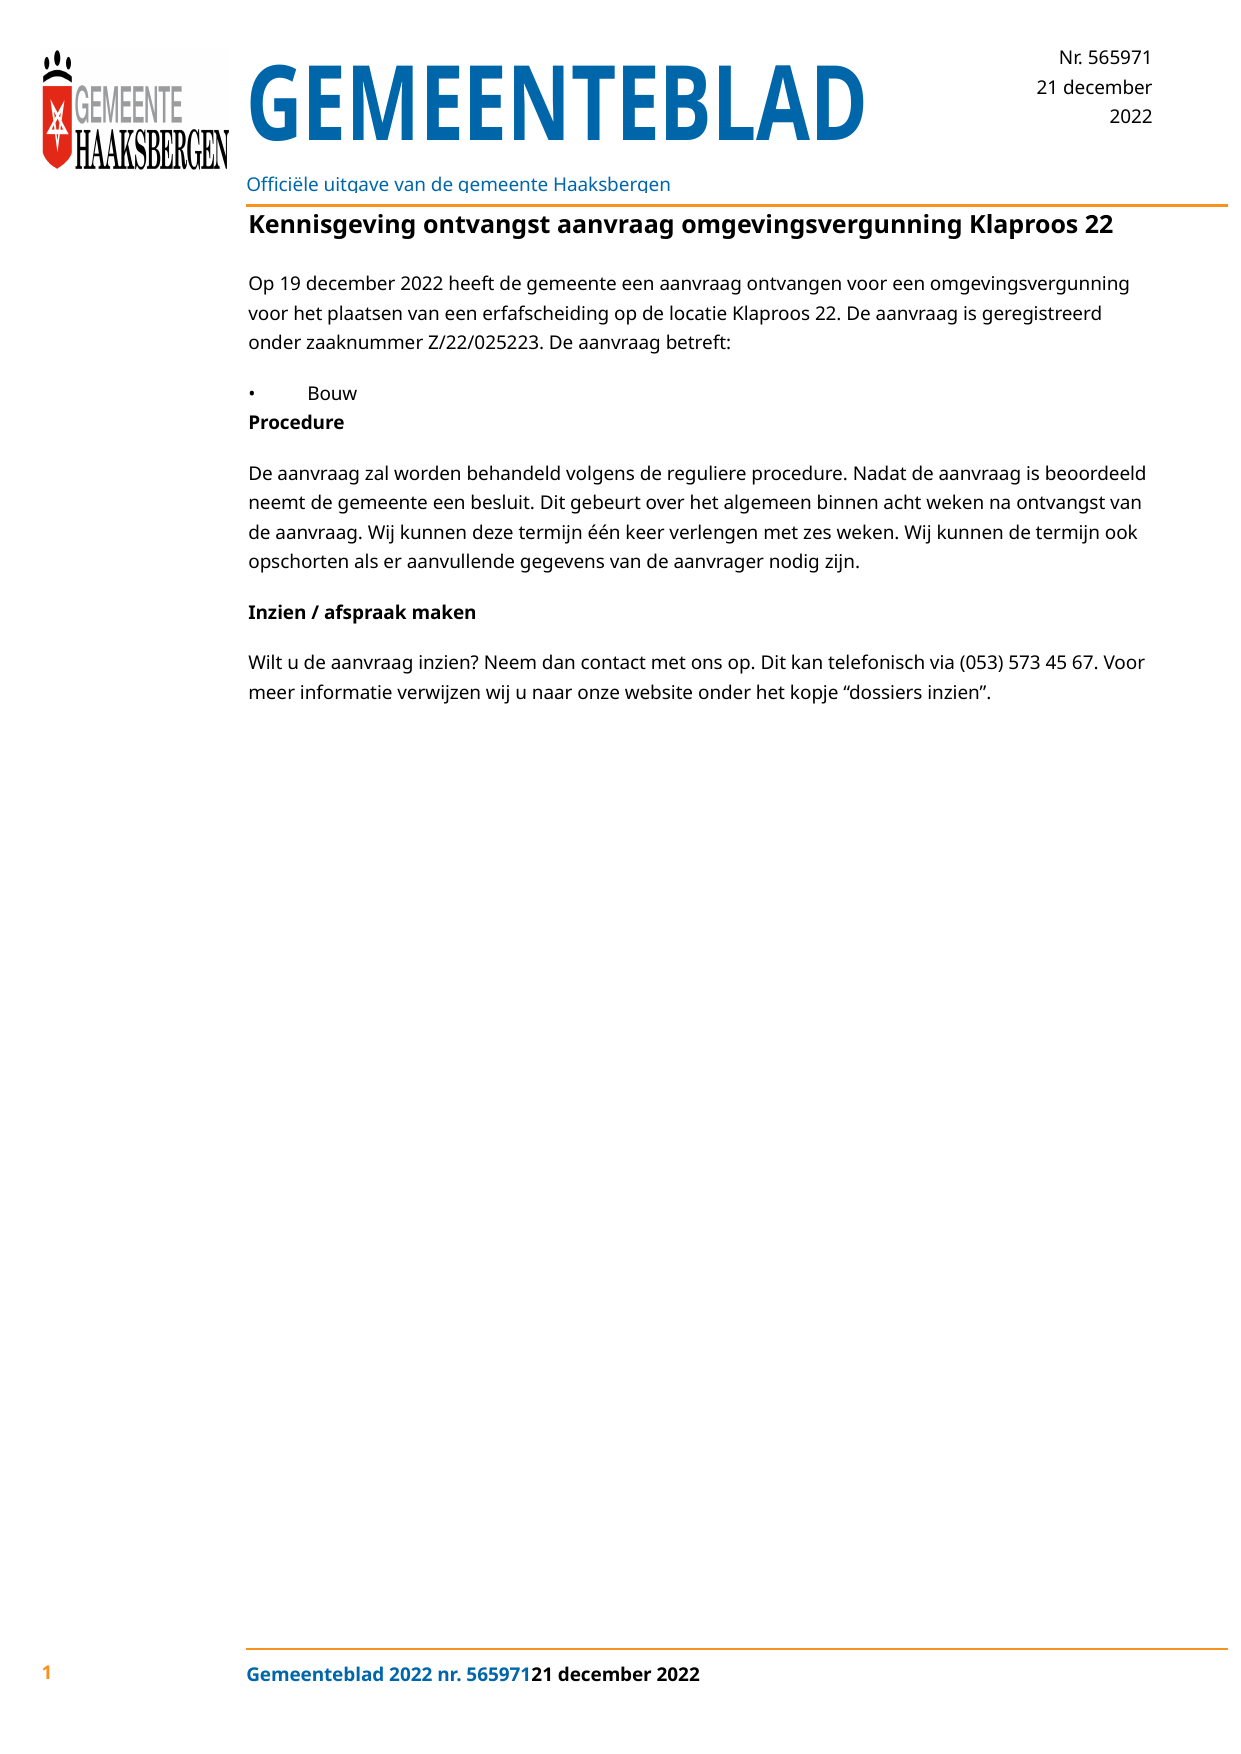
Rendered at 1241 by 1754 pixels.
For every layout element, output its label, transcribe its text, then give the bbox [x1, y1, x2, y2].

text Op 19 december 2022 heeft de gemeente een aanvraag ontvangen voor een omgevingsvergunning voor het plaatsen van een erfafscheiding op de locatie Klaproos 22. De aanvraag is geregistreerd onder zaaknummer Z/22/025223. De aanvraag betreft: [248, 270, 1152, 355]
text Wilt u de aanvraag inzien? Neem dan contact met ons op. Dit kan telefonisch via (053) 573 45 67. Voor meer informatie verwijzen wij u naar onze website onder het kopje “dossiers inzien”. [248, 649, 1152, 705]
text Inzien / afspraak maken [248, 599, 1152, 625]
picture [41, 47, 231, 172]
list Bouw [248, 380, 1152, 406]
text Kennisgeving ontvangst aanvraag omgevingsvergunning Klaproos 22 [248, 207, 1152, 241]
text Procedure [248, 409, 1152, 435]
text De aanvraag zal worden behandeld volgens de reguliere procedure. Nadat de aanvraag is beoordeeld neemt de gemeente een besluit. Dit gebeurt over het algemeen binnen acht weken na ontvangst van de aanvraag. Wij kunnen deze termijn één keer verlengen met zes weken. Wij kunnen de termijn ook opschorten als er aanvullende gegevens van de aanvrager nodig zijn. [248, 460, 1152, 574]
